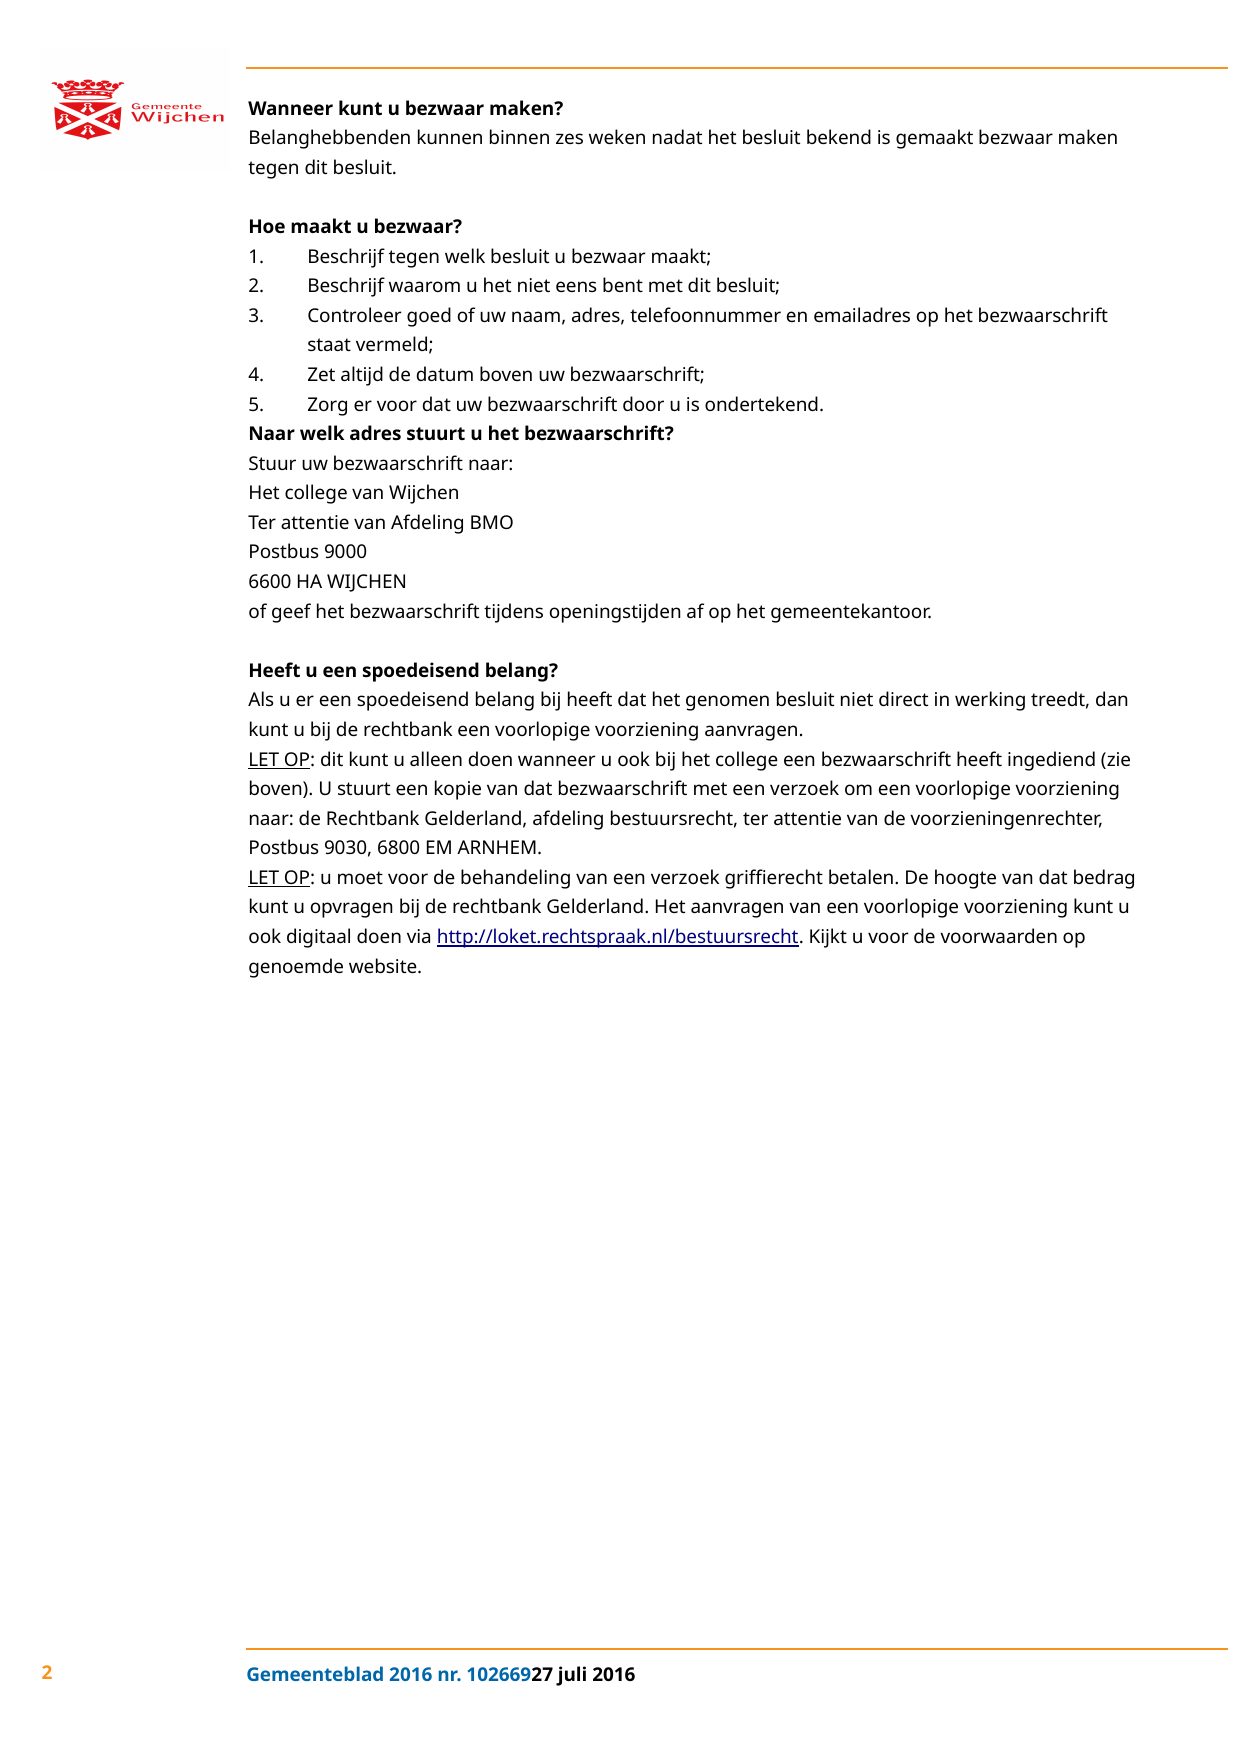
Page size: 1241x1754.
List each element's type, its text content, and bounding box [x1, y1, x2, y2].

text Als u er een spoedeisend belang bij heeft dat het genomen besluit niet direct in werking treedt, dan kunt u bij de rechtbank een voorlopige voorziening aanvragen. [248, 687, 1152, 742]
text Het college van Wijchen [248, 479, 1152, 505]
text Postbus 9000 [248, 539, 1152, 564]
list Zorg er voor dat uw bezwaarschrift door u is ondertekend. [248, 391, 1152, 416]
list Controleer goed of uw naam, adres, telefoonnummer en emailadres op het bezwaarschrift staat vermeld; [248, 302, 1152, 357]
text LET OP: dit kunt u alleen doen wanneer u ook bij het college een bezwaarschrift heeft ingediend (zie boven). U stuurt een kopie van dat bezwaarschrift met een verzoek om een voorlopige voorziening naar: de Rechtbank Gelderland, afdeling bestuursrecht, ter attentie van de voorzieningenrechter, Postbus 9030, 6800 EM ARNHEM. [248, 746, 1152, 860]
picture [41, 47, 231, 172]
list Beschrijf tegen welk besluit u bezwaar maakt; [248, 243, 1152, 268]
text Stuur uw bezwaarschrift naar: [248, 450, 1152, 476]
text LET OP: u moet voor de behandeling van een verzoek griffierecht betalen. De hoogte van dat bedrag kunt u opvragen bij de rechtbank Gelderland. Het aanvragen van een voorlopige voorziening kunt u ook digitaal doen via http://loket.rechtspraak.nl/bestuursrecht. Kijkt u voor de voorwaarden op genoemde website. [248, 864, 1152, 978]
list Zet altijd de datum boven uw bezwaarschrift; [248, 361, 1152, 387]
text Heeft u een spoedeisend belang? [248, 657, 1152, 683]
text Belanghebbenden kunnen binnen zes weken nadat het besluit bekend is gemaakt bezwaar maken tegen dit besluit. [248, 124, 1152, 180]
list Beschrijf waarom u het niet eens bent met dit besluit; [248, 272, 1152, 298]
text Wanneer kunt u bezwaar maken? [248, 95, 1152, 121]
text of geef het bezwaarschrift tijdens openingstijden af op het gemeentekantoor. [248, 598, 1152, 623]
text Ter attentie van Afdeling BMO [248, 509, 1152, 535]
text Naar welk adres stuurt u het bezwaarschrift? [248, 420, 1152, 446]
text 6600 HA WIJCHEN [248, 568, 1152, 594]
text Hoe maakt u bezwaar? [248, 213, 1152, 239]
